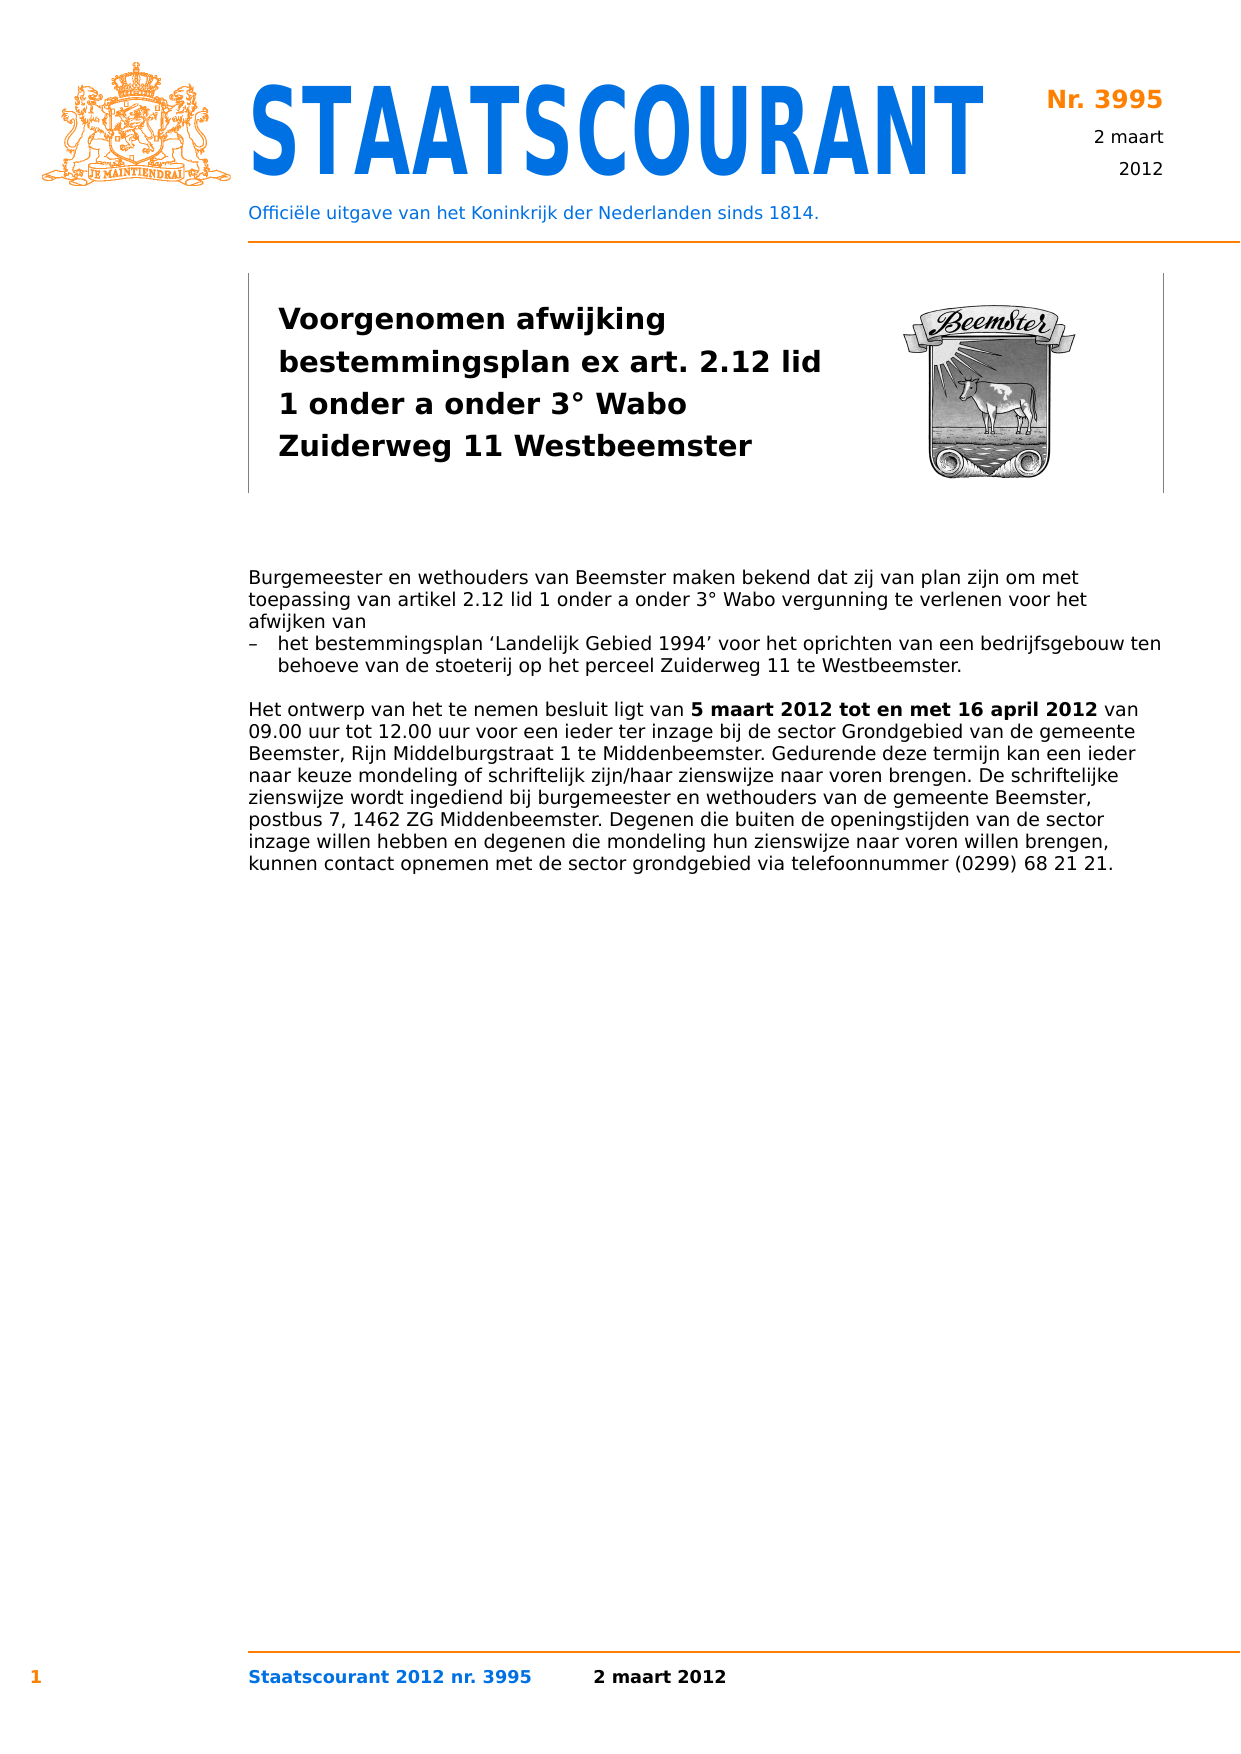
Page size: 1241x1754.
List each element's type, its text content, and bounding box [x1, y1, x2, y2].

text Het ontwerp van het te nemen besluit ligt van 5 maart 2012 tot en met 16 april 2012 van 09.00 uur tot 12.00 uur voor een ieder ter inzage bij de sector Grondgebied van de gemeente Beemster, Rijn Middelburgstraat 1 te Middenbeemster. Gedurende deze termijn kan een ieder naar keuze mondeling of schriftelijk zijn/haar zienswijze naar voren brengen. De schriftelijke zienswijze wordt ingediend bij burgemeester en wethouders van de gemeente Beemster, postbus 7, 1462 ZG Middenbeemster. Degenen die buiten de openingstijden van de sector inzage willen hebben en degenen die mondeling hun zienswijze naar voren willen brengen, kunnen contact opnemen met de sector grondgebied via telefoonnummer (0299) 68 21 21. [248, 699, 1163, 875]
text – het bestemmingsplan ‘Landelijk Gebied 1994’ voor het oprichten van een bedrijfsgebouw ten behoeve van de stoeterij op het perceel Zuiderweg 11 te Westbeemster. [248, 633, 1163, 677]
picture [41, 62, 231, 186]
table_cell 2 maart [998, 121, 1240, 153]
picture [844, 302, 1134, 480]
table_cell Officiële uitgave van het Koninkrijk der Nederlanden sinds 1814. [248, 203, 1240, 241]
subtitle Voorgenomen afwijking bestemmingsplan ex art. 2.12 lid 1 onder a onder 3° Wabo Zuiderweg 11 Westbeemster [249, 273, 1163, 493]
table_header STAATSCOURANT [248, 62, 998, 203]
table_header [25, 62, 248, 241]
text Burgemeester en wethouders van Beemster maken bekend dat zij van plan zijn om met toepassing van artikel 2.12 lid 1 onder a onder 3° Wabo vergunning te verlenen voor het afwijken van [248, 567, 1163, 633]
table_header Nr. 3995 [998, 62, 1240, 121]
table_cell 2012 [998, 153, 1240, 203]
